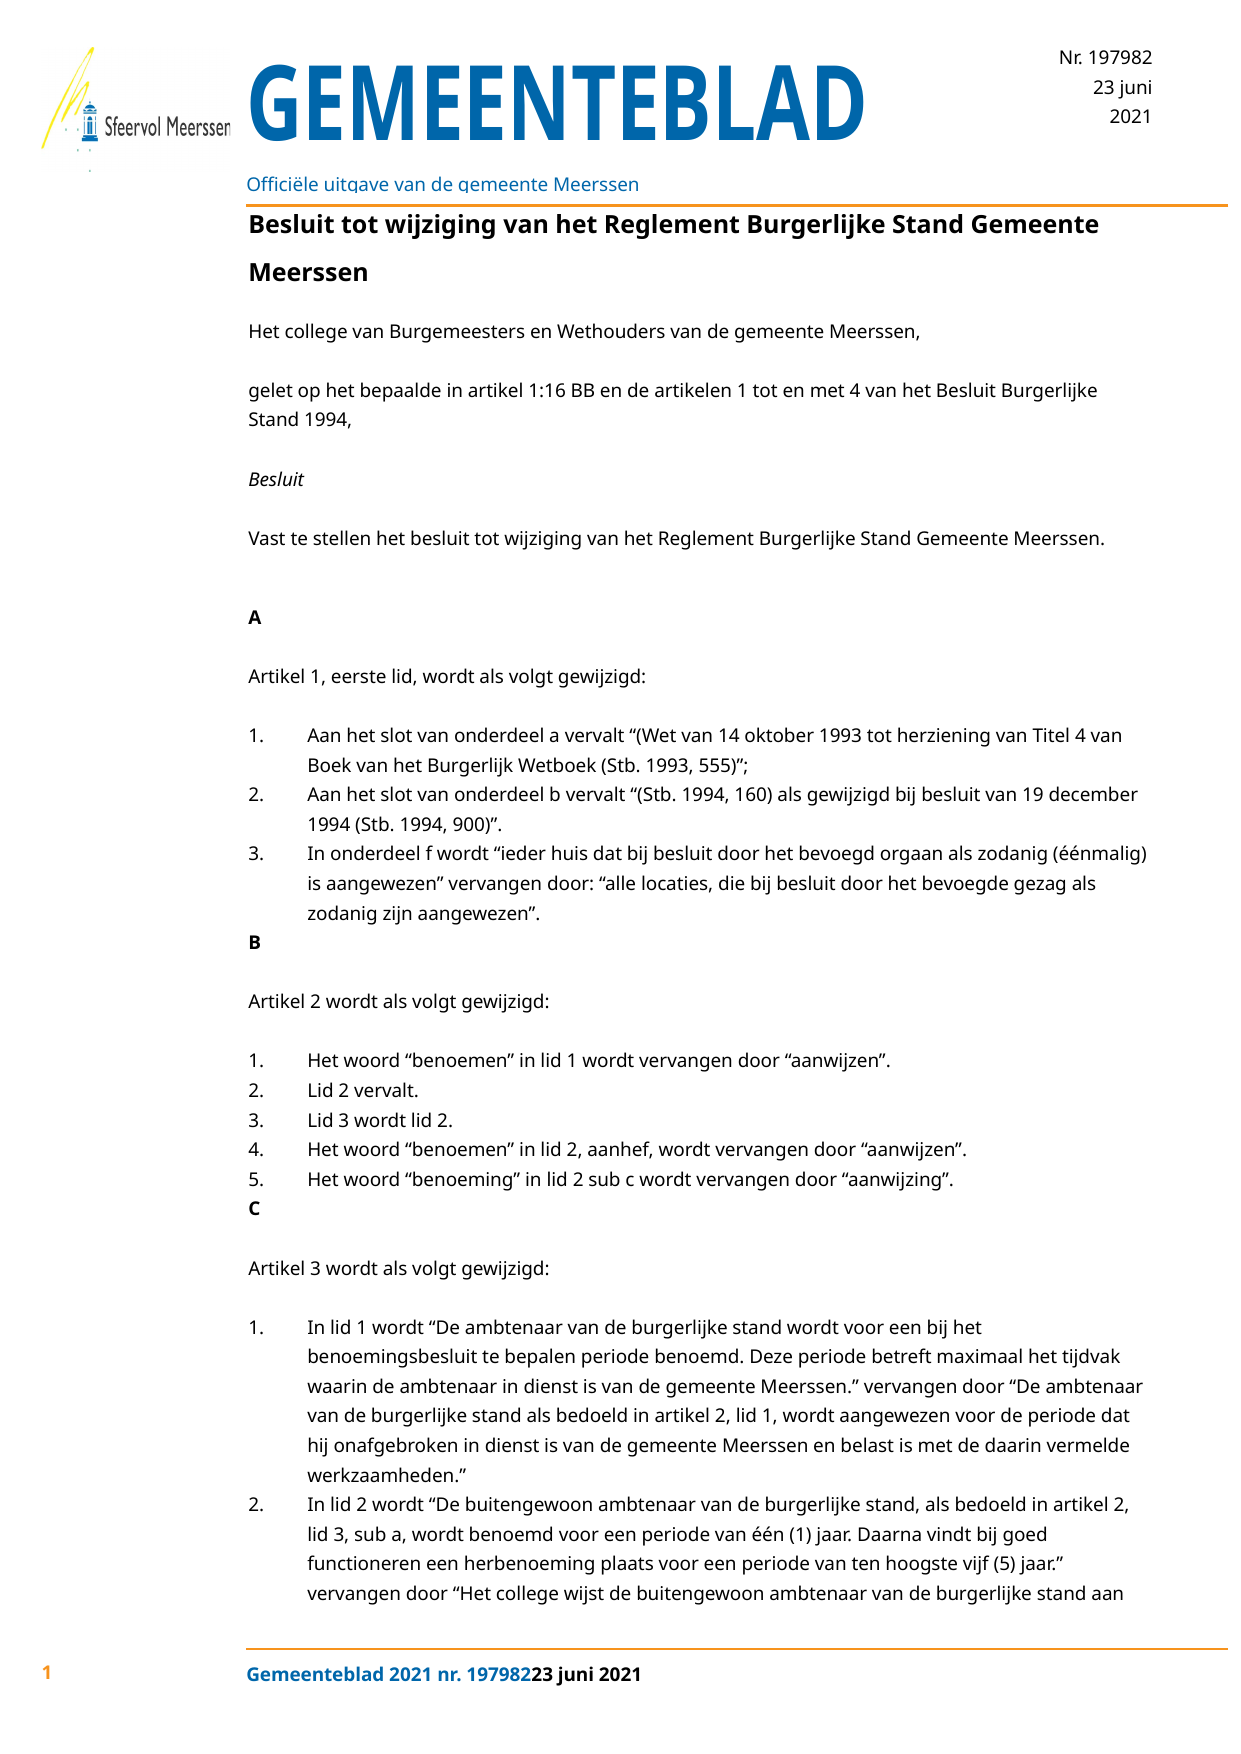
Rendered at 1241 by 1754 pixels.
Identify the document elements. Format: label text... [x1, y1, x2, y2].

list Het woord “benoemen” in lid 2, aanhef, wordt vervangen door “aanwijzen”. [248, 1136, 1152, 1162]
text Vast te stellen het besluit tot wijziging van het Reglement Burgerlijke Stand Gemeente Meerssen. [248, 525, 1152, 551]
list Het woord “benoeming” in lid 2 sub c wordt vervangen door “aanwijzing”. [248, 1166, 1152, 1192]
list In lid 2 wordt “De buitengewoon ambtenaar van de burgerlijke stand, als bedoeld in artikel 2, lid 3, sub a, wordt benoemd voor een periode van één (1) jaar. Daarna vindt bij goed functioneren een herbenoeming plaats voor een periode van ten hoogste vijf (5) jaar.” vervangen door “Het college wijst de buitengewoon ambtenaar van de burgerlijke stand aan [248, 1491, 1152, 1606]
list Aan het slot van onderdeel b vervalt “(Stb. 1994, 160) als gewijzigd bij besluit van 19 december 1994 (Stb. 1994, 900)”. [248, 781, 1152, 837]
text Het college van Burgemeesters en Wethouders van de gemeente Meerssen, [248, 318, 1152, 344]
list Lid 3 wordt lid 2. [248, 1107, 1152, 1132]
text Besluit [248, 466, 1152, 492]
picture [41, 47, 231, 172]
text A [248, 604, 1152, 629]
list Aan het slot van onderdeel a vervalt “(Wet van 14 oktober 1993 tot herziening van Titel 4 van Boek van het Burgerlijk Wetboek (Stb. 1993, 555)”; [248, 722, 1152, 777]
text Artikel 3 wordt als volgt gewijzigd: [248, 1255, 1152, 1280]
list In lid 1 wordt “De ambtenaar van de burgerlijke stand wordt voor een bij het benoemingsbesluit te bepalen periode benoemd. Deze periode betreft maximaal het tijdvak waarin de ambtenaar in dienst is van de gemeente Meerssen.” vervangen door “De ambtenaar van de burgerlijke stand als bedoeld in artikel 2, lid 1, wordt aangewezen voor de periode dat hij onafgebroken in dienst is van de gemeente Meerssen en belast is met de daarin vermelde werkzaamheden.” [248, 1314, 1152, 1487]
text Artikel 2 wordt als volgt gewijzigd: [248, 988, 1152, 1014]
text C [248, 1196, 1152, 1221]
text Artikel 1, eerste lid, wordt als volgt gewijzigd: [248, 663, 1152, 689]
list In onderdeel f wordt “ieder huis dat bij besluit door het bevoegd orgaan als zodanig (éénmalig) is aangewezen” vervangen door: “alle locaties, die bij besluit door het bevoegde gezag als zodanig zijn aangewezen”. [248, 841, 1152, 925]
text gelet op het bepaalde in artikel 1:16 BB en de artikelen 1 tot en met 4 van het Besluit Burgerlijke Stand 1994, [248, 377, 1152, 432]
list Lid 2 vervalt. [248, 1077, 1152, 1103]
text Besluit tot wijziging van het Reglement Burgerlijke Stand Gemeente Meerssen [248, 207, 1152, 288]
list Het woord “benoemen” in lid 1 wordt vervangen door “aanwijzen”. [248, 1048, 1152, 1073]
text B [248, 929, 1152, 955]
